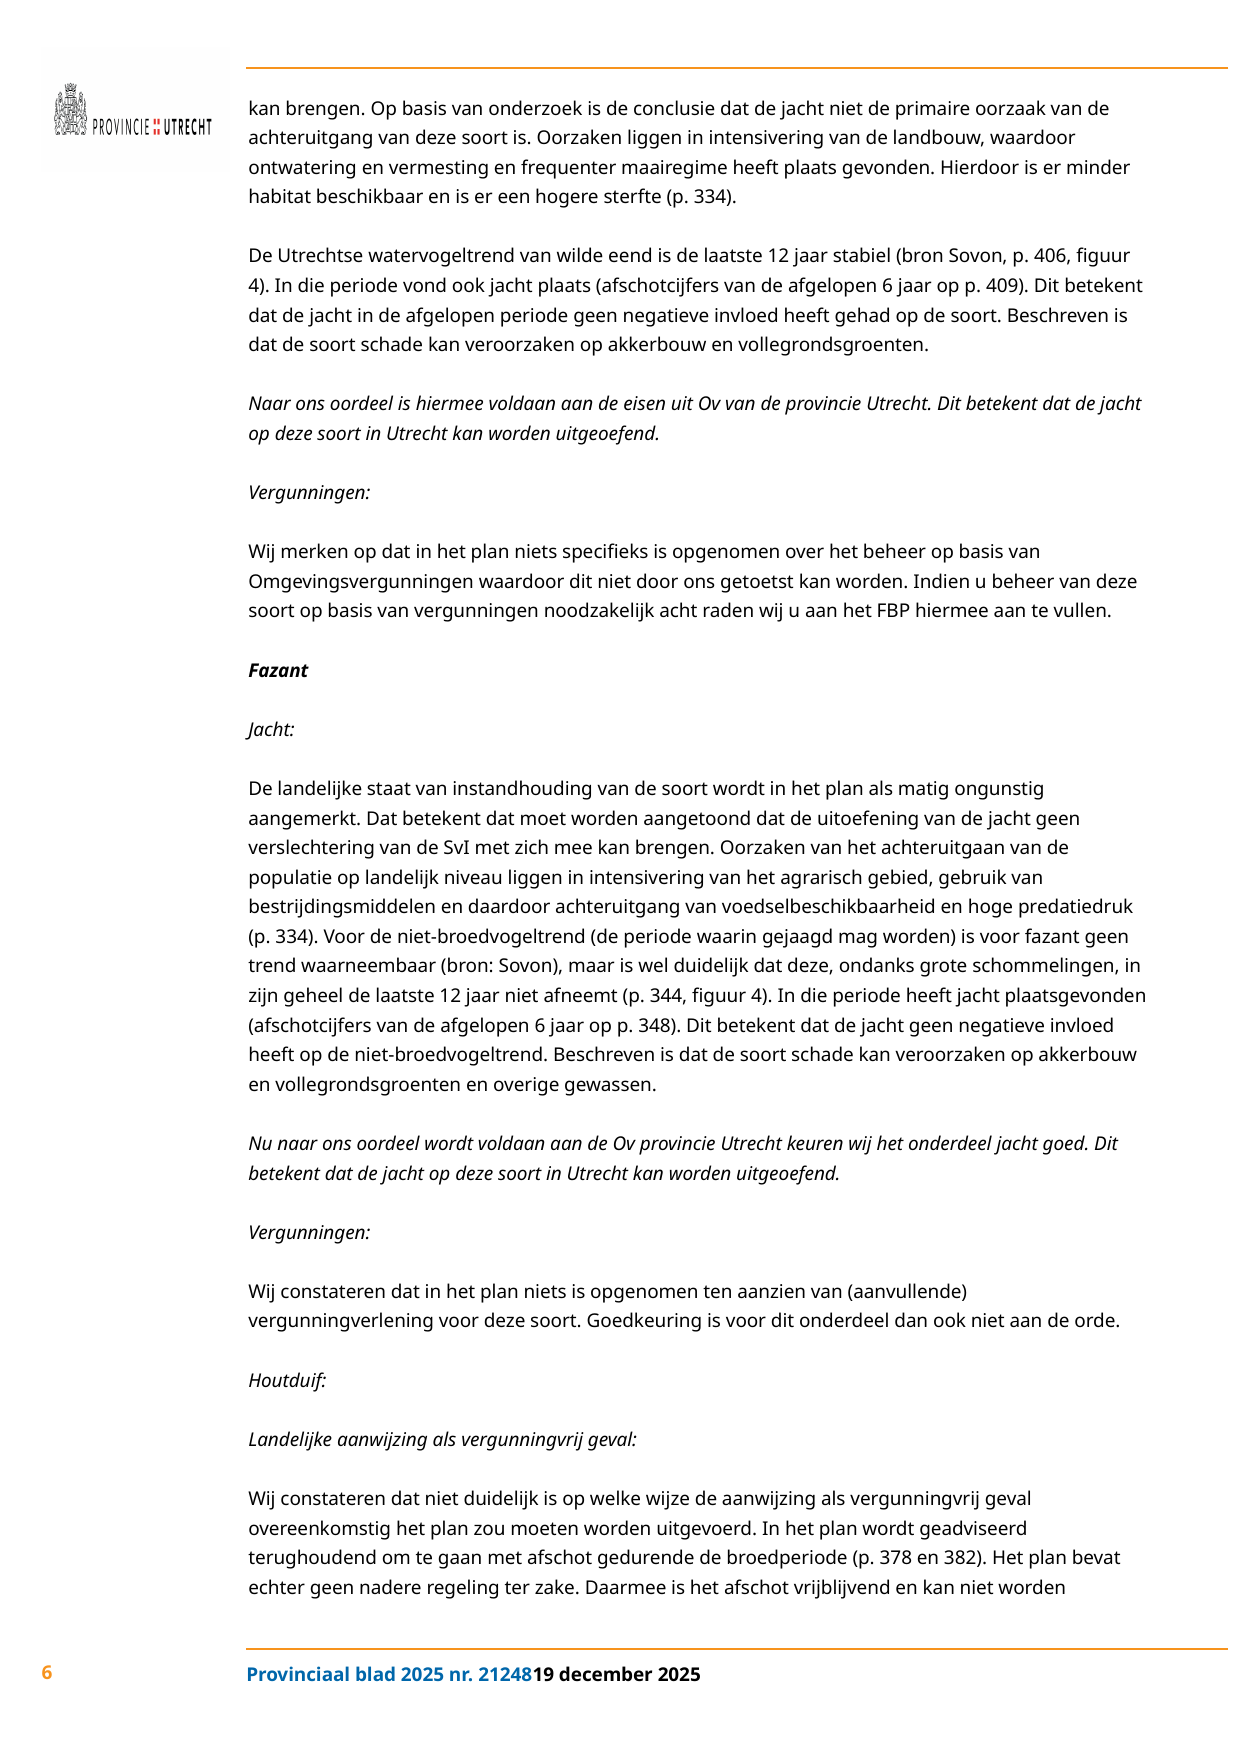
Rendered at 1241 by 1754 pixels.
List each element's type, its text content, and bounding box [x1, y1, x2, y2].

text De Utrechtse watervogeltrend van wilde eend is de laatste 12 jaar stabiel (bron Sovon, p. 406, figuur 4). In die periode vond ook jacht plaats (afschotcijfers van de afgelopen 6 jaar op p. 409). Dit betekent dat de jacht in de afgelopen periode geen negatieve invloed heeft gehad op de soort. Beschreven is dat de soort schade kan veroorzaken op akkerbouw en vollegrondsgroenten. [248, 243, 1152, 357]
text Nu naar ons oordeel wordt voldaan aan de Ov provincie Utrecht keuren wij het onderdeel jacht goed. Dit betekent dat de jacht op deze soort in Utrecht kan worden uitgeoefend. [248, 1130, 1152, 1186]
text De landelijke staat van instandhouding van de soort wordt in het plan als matig ongunstig aangemerkt. Dat betekent dat moet worden aangetoond dat de uitoefening van de jacht geen verslechtering van de SvI met zich mee kan brengen. Oorzaken van het achteruitgaan van de populatie op landelijk niveau liggen in intensivering van het agrarisch gebied, gebruik van bestrijdingsmiddelen en daardoor achteruitgang van voedselbeschikbaarheid en hoge predatiedruk (p. 334). Voor de niet-broedvogeltrend (de periode waarin gejaagd mag worden) is voor fazant geen trend waarneembaar (bron: Sovon), maar is wel duidelijk dat deze, ondanks grote schommelingen, in zijn geheel de laatste 12 jaar niet afneemt (p. 344, figuur 4). In die periode heeft jacht plaatsgevonden (afschotcijfers van de afgelopen 6 jaar op p. 348). Dit betekent dat de jacht geen negatieve invloed heeft op de niet-broedvogeltrend. Beschreven is dat de soort schade kan veroorzaken op akkerbouw en vollegrondsgroenten en overige gewassen. [248, 775, 1152, 1097]
picture [41, 47, 231, 172]
text Jacht: [248, 716, 1152, 742]
text Landelijke aanwijzing als vergunningvrij geval: [248, 1426, 1152, 1452]
text Naar ons oordeel is hiermee voldaan aan de eisen uit Ov van de provincie Utrecht. Dit betekent dat de jacht op deze soort in Utrecht kan worden uitgeoefend. [248, 391, 1152, 446]
text Fazant [248, 657, 1152, 683]
text Vergunningen: [248, 1219, 1152, 1245]
text kan brengen. Op basis van onderzoek is de conclusie dat de jacht niet de primaire oorzaak van de achteruitgang van deze soort is. Oorzaken liggen in intensivering van de landbouw, waardoor ontwatering en vermesting en frequenter maairegime heeft plaats gevonden. Hierdoor is er minder habitat beschikbaar en is er een hogere sterfte (p. 334). [248, 95, 1152, 209]
text Wij constateren dat in het plan niets is opgenomen ten aanzien van (aanvullende) vergunningverlening voor deze soort. Goedkeuring is voor dit onderdeel dan ook niet aan de orde. [248, 1278, 1152, 1333]
text Vergunningen: [248, 479, 1152, 505]
text Wij merken op dat in het plan niets specifieks is opgenomen over het beheer op basis van Omgevingsvergunningen waardoor dit niet door ons getoetst kan worden. Indien u beheer van deze soort op basis van vergunningen noodzakelijk acht raden wij u aan het FBP hiermee aan te vullen. [248, 538, 1152, 623]
text Houtduif: [248, 1367, 1152, 1393]
text Wij constateren dat niet duidelijk is op welke wijze de aanwijzing als vergunningvrij geval overeenkomstig het plan zou moeten worden uitgevoerd. In het plan wordt geadviseerd terughoudend om te gaan met afschot gedurende de broedperiode (p. 378 en 382). Het plan bevat echter geen nadere regeling ter zake. Daarmee is het afschot vrijblijvend en kan niet worden [248, 1485, 1152, 1600]
